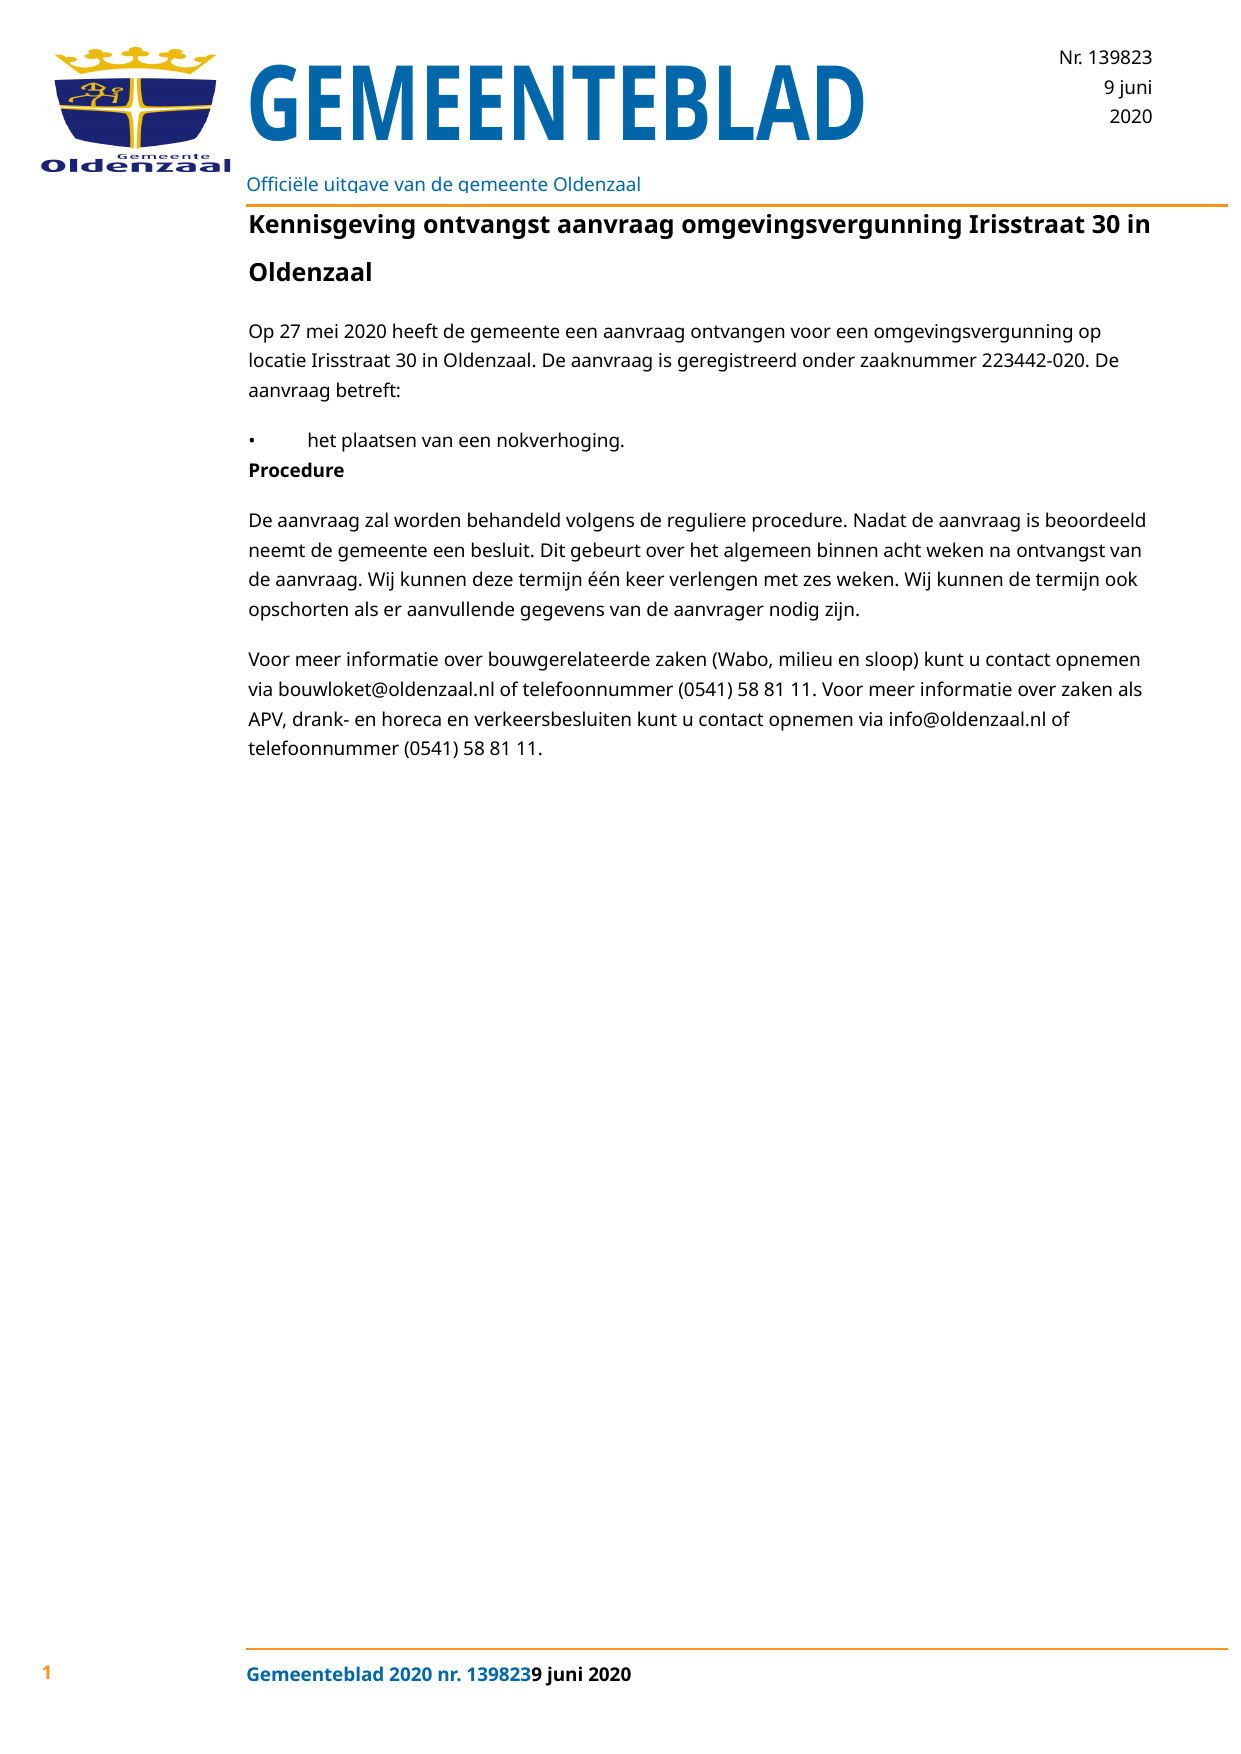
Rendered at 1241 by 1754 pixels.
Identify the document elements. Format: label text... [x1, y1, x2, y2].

text Procedure [248, 457, 1152, 483]
text Voor meer informatie over bouwgerelateerde zaken (Wabo, milieu en sloop) kunt u contact opnemen via bouwloket@oldenzaal.nl of telefoonnummer (0541) 58 81 11. Voor meer informatie over zaken als APV, drank- en horeca en verkeersbesluiten kunt u contact opnemen via info@oldenzaal.nl of telefoonnummer (0541) 58 81 11. [248, 647, 1152, 761]
text Kennisgeving ontvangst aanvraag omgevingsvergunning Irisstraat 30 in Oldenzaal [248, 207, 1152, 288]
text De aanvraag zal worden behandeld volgens de reguliere procedure. Nadat de aanvraag is beoordeeld neemt de gemeente een besluit. Dit gebeurt over het algemeen binnen acht weken na ontvangst van de aanvraag. Wij kunnen deze termijn één keer verlengen met zes weken. Wij kunnen de termijn ook opschorten als er aanvullende gegevens van de aanvrager nodig zijn. [248, 507, 1152, 622]
text Op 27 mei 2020 heeft de gemeente een aanvraag ontvangen voor een omgevingsvergunning op locatie Irisstraat 30 in Oldenzaal. De aanvraag is geregistreerd onder zaaknummer 223442-020. De aanvraag betreft: [248, 318, 1152, 403]
picture [41, 47, 231, 172]
list het plaatsen van een nokverhoging. [248, 427, 1152, 453]
